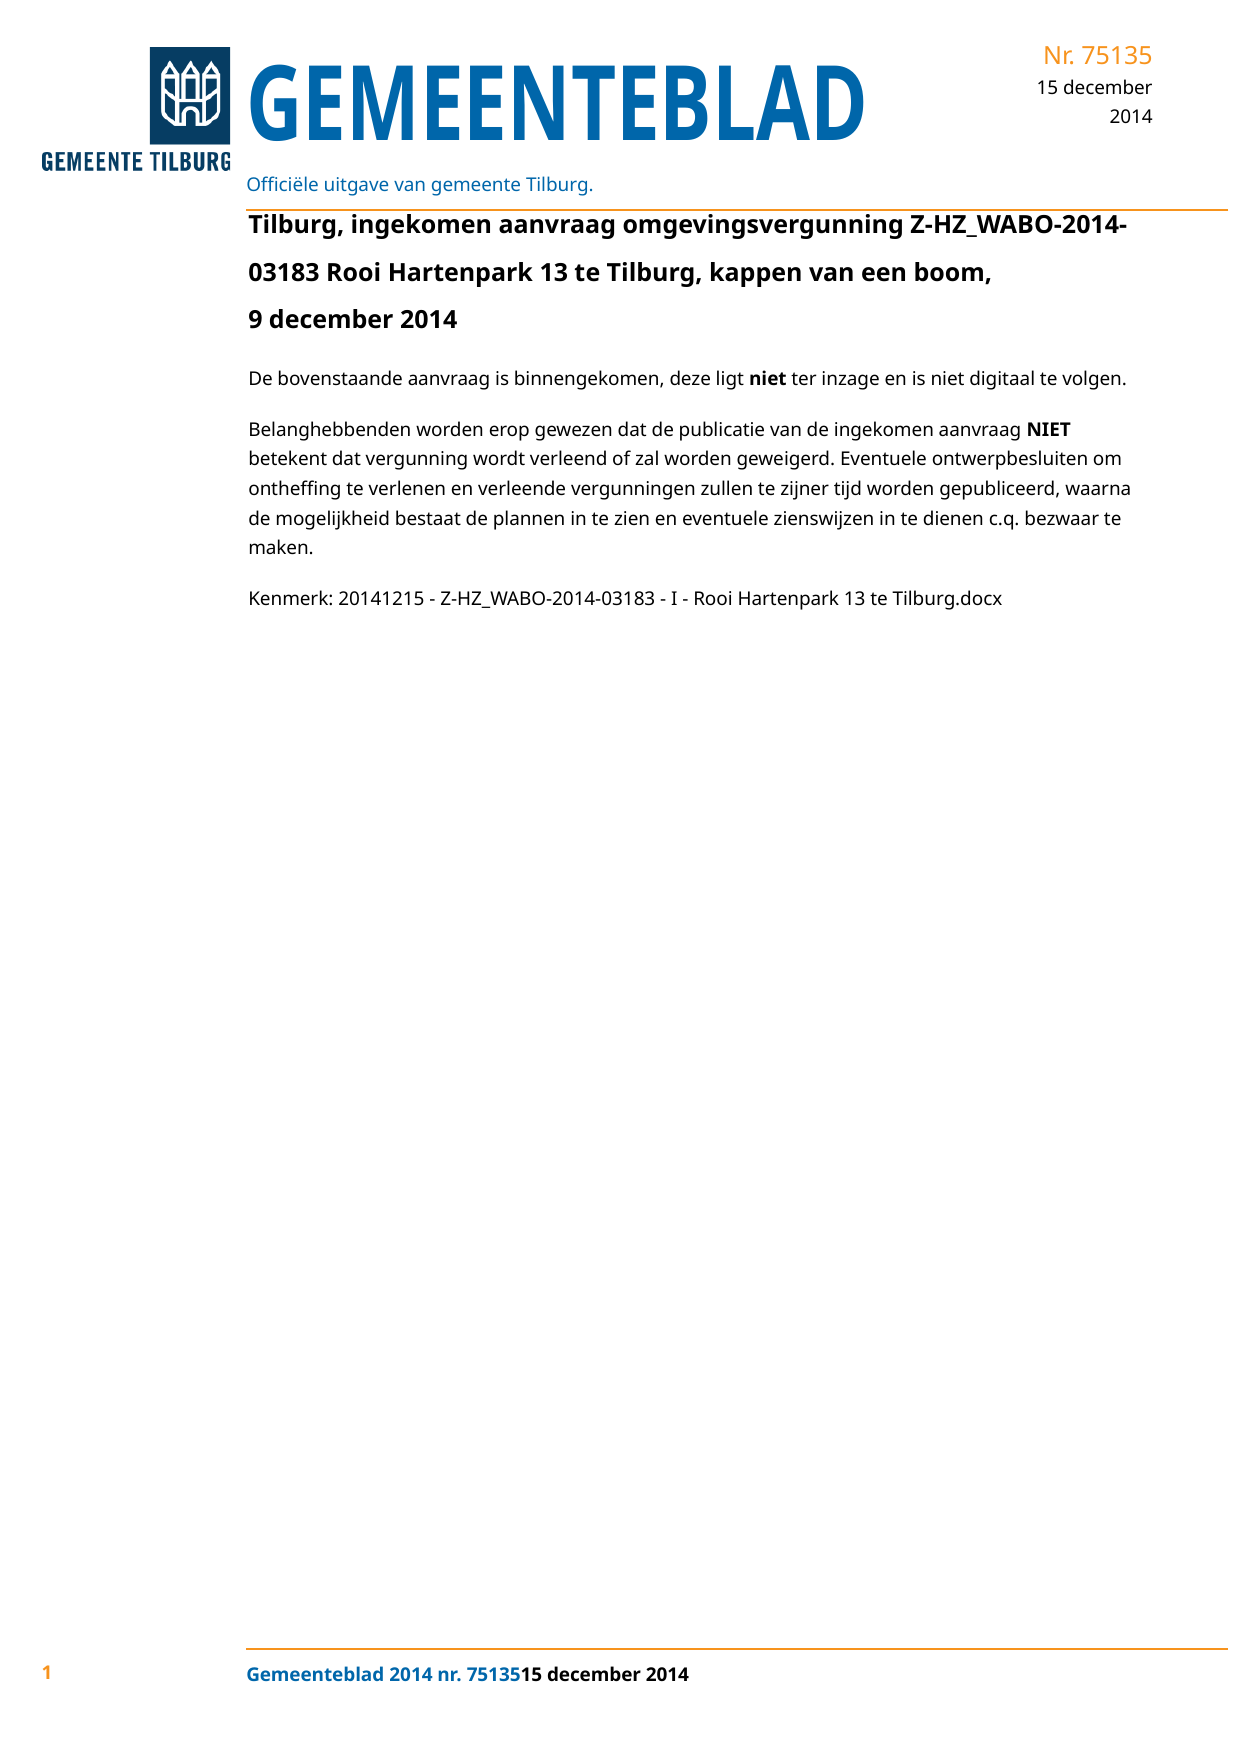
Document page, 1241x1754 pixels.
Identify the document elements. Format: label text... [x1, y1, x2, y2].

text De bovenstaande aanvraag is binnengekomen, deze ligt niet ter inzage en is niet digitaal te volgen. [248, 366, 1152, 391]
picture [41, 47, 231, 172]
text Kenmerk: 20141215 - Z-HZ_WABO-2014-03183 - I - Rooi Hartenpark 13 te Tilburg.docx [248, 585, 1152, 610]
text Tilburg, ingekomen aanvraag omgevingsvergunning Z-HZ_WABO-2014-03183 Rooi Hartenpark 13 te Tilburg, kappen van een boom, 9 december 2014 [248, 211, 1152, 336]
text Belanghebbenden worden erop gewezen dat de publicatie van de ingekomen aanvraag NIET betekent dat vergunning wordt verleend of zal worden geweigerd. Eventuele ontwerpbesluiten om ontheffing te verlenen en verleende vergunningen zullen te zijner tijd worden gepubliceerd, waarna de mogelijkheid bestaat de plannen in te zien en eventuele zienswijzen in te dienen c.q. bezwaar te maken. [248, 416, 1152, 560]
